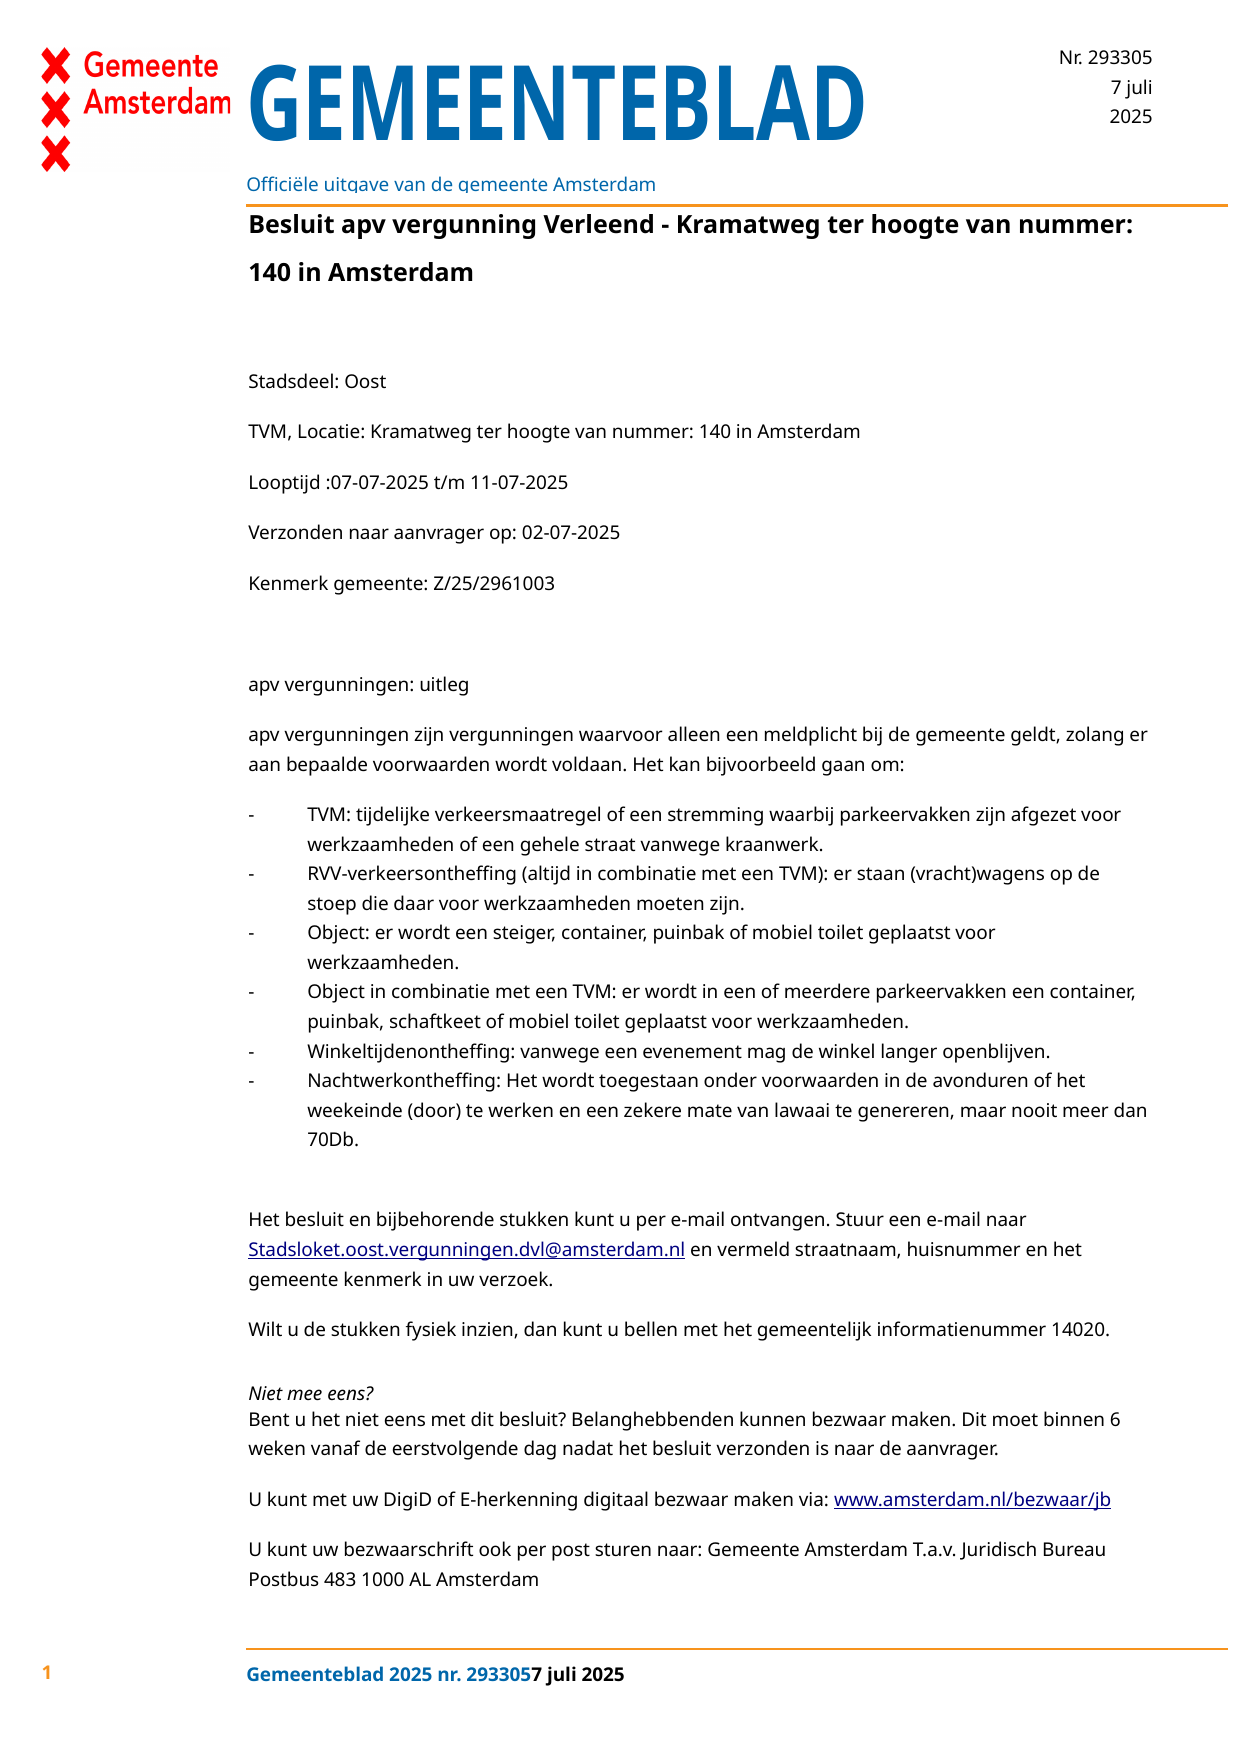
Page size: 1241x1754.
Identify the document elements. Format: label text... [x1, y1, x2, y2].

text Het besluit en bijbehorende stukken kunt u per e-mail ontvangen. Stuur een e-mail naar Stadsloket.oost.vergunningen.dvl@amsterdam.nl en vermeld straatnaam, huisnummer en het gemeente kenmerk in uw verzoek. [248, 1207, 1152, 1292]
text apv vergunningen: uitleg [248, 671, 1152, 697]
picture [41, 47, 231, 172]
text Niet mee eens? [248, 1380, 1152, 1406]
text U kunt met uw DigiD of E-herkenning digitaal bezwaar maken via: www.amsterdam.nl/bezwaar/jb [248, 1486, 1152, 1512]
text Besluit apv vergunning Verleend - Kramatweg ter hoogte van nummer: 140 in Amsterdam [248, 207, 1152, 288]
text U kunt uw bezwaarschrift ook per post sturen naar: Gemeente Amsterdam T.a.v. Juridisch Bureau Postbus 483 1000 AL Amsterdam [248, 1536, 1152, 1592]
text Kenmerk gemeente: Z/25/2961003 [248, 570, 1152, 596]
text Wilt u de stukken fysiek inzien, dan kunt u bellen met het gemeentelijk informatienummer 14020. [248, 1316, 1152, 1342]
list Nachtwerkontheffing: Het wordt toegestaan onder voorwaarden in de avonduren of het weekeinde (door) te werken en een zekere mate van lawaai te genereren, maar nooit meer dan 70Db. [248, 1067, 1152, 1152]
text Looptijd :07-07-2025 t/m 11-07-2025 [248, 469, 1152, 495]
list Object: er wordt een steiger, container, puinbak of mobiel toilet geplaatst voor werkzaamheden. [248, 919, 1152, 975]
list Object in combinatie met een TVM: er wordt in een of meerdere parkeervakken een container, puinbak, schaftkeet of mobiel toilet geplaatst voor werkzaamheden. [248, 979, 1152, 1034]
list TVM: tijdelijke verkeersmaatregel of een stremming waarbij parkeervakken zijn afgezet voor werkzaamheden of een gehele straat vanwege kraanwerk. [248, 801, 1152, 857]
text Stadsdeel: Oost [248, 368, 1152, 394]
list RVV-verkeersontheffing (altijd in combinatie met een TVM): er staan (vracht)wagens op de stoep die daar voor werkzaamheden moeten zijn. [248, 860, 1152, 916]
text Verzonden naar aanvrager op: 02-07-2025 [248, 519, 1152, 545]
text Bent u het niet eens met dit besluit? Belanghebbenden kunnen bezwaar maken. Dit moet binnen 6 weken vanaf de eerstvolgende dag nadat het besluit verzonden is naar de aanvrager. [248, 1406, 1152, 1461]
text apv vergunningen zijn vergunningen waarvoor alleen een meldplicht bij de gemeente geldt, zolang er aan bepaalde voorwaarden wordt voldaan. Het kan bijvoorbeeld gaan om: [248, 721, 1152, 777]
text TVM, Locatie: Kramatweg ter hoogte van nummer: 140 in Amsterdam [248, 419, 1152, 444]
list Winkeltijdenontheffing: vanwege een evenement mag de winkel langer openblijven. [248, 1038, 1152, 1064]
